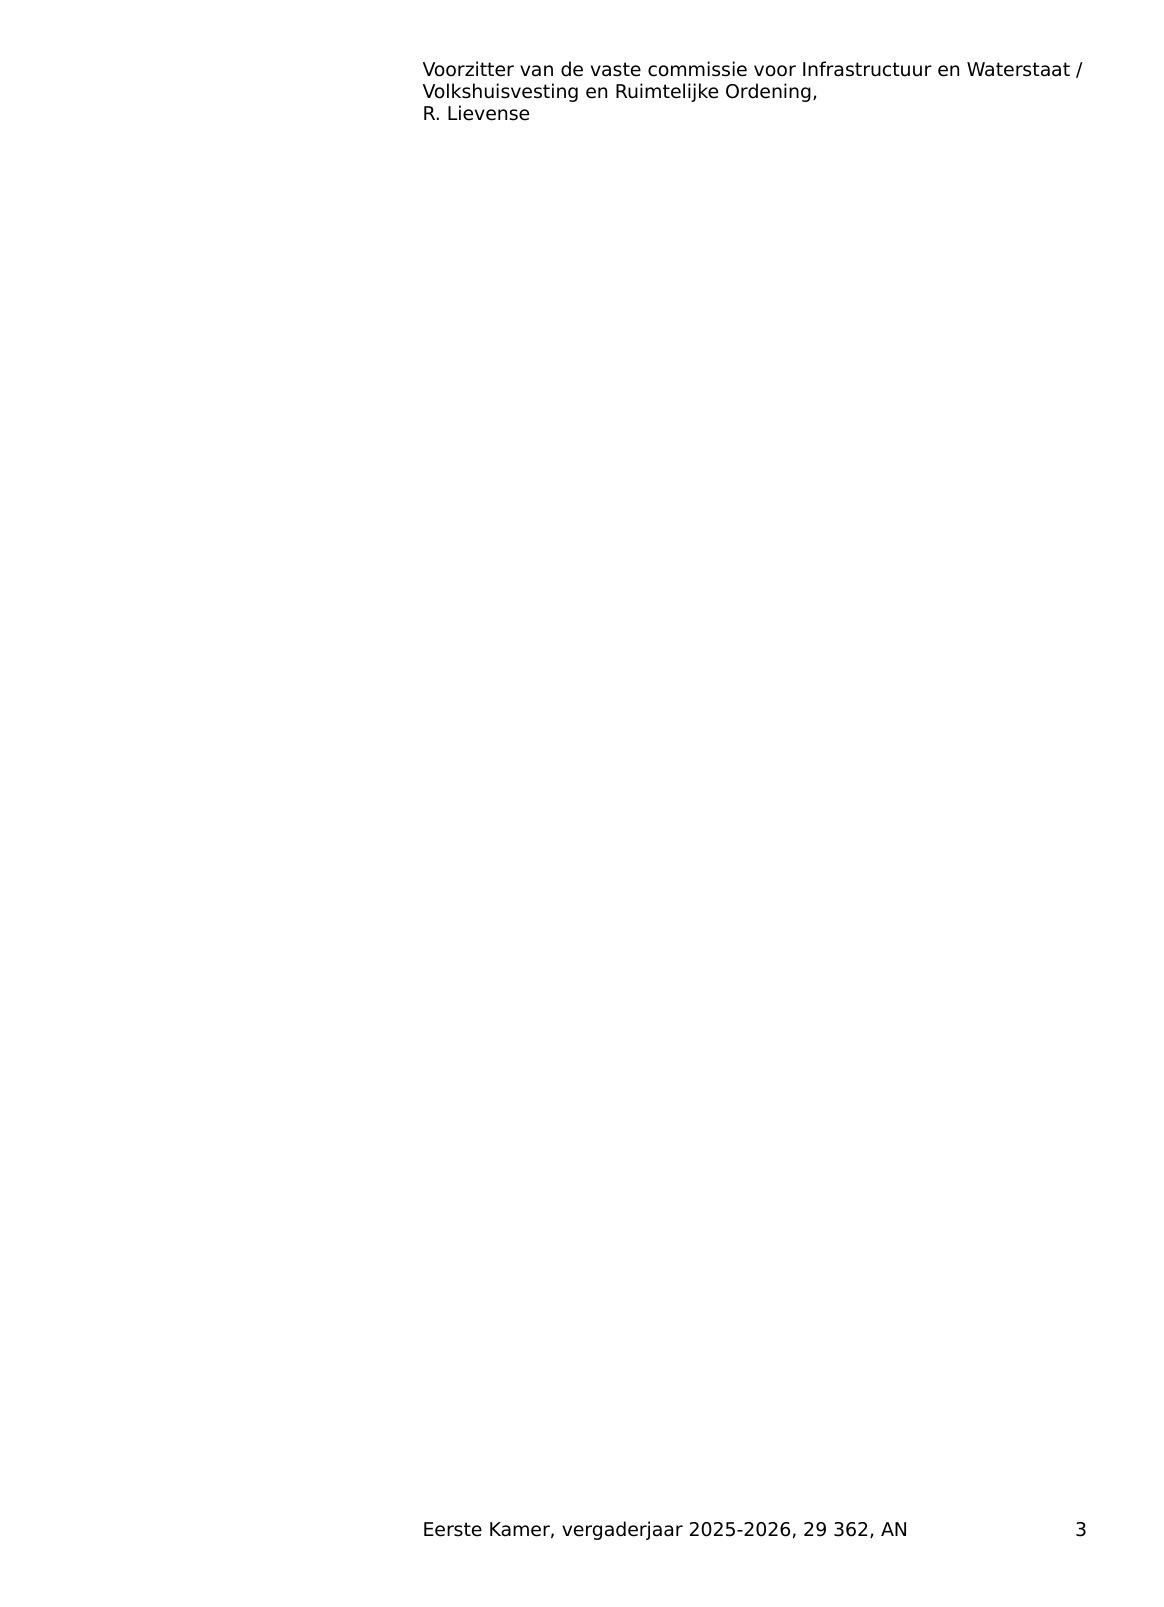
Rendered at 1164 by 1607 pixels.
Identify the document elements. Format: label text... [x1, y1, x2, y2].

text Voorzitter van de vaste commissie voor Infrastructuur en Waterstaat / Volkshuisvesting en Ruimtelijke Ordening, R. Lievense [422, 59, 1087, 125]
